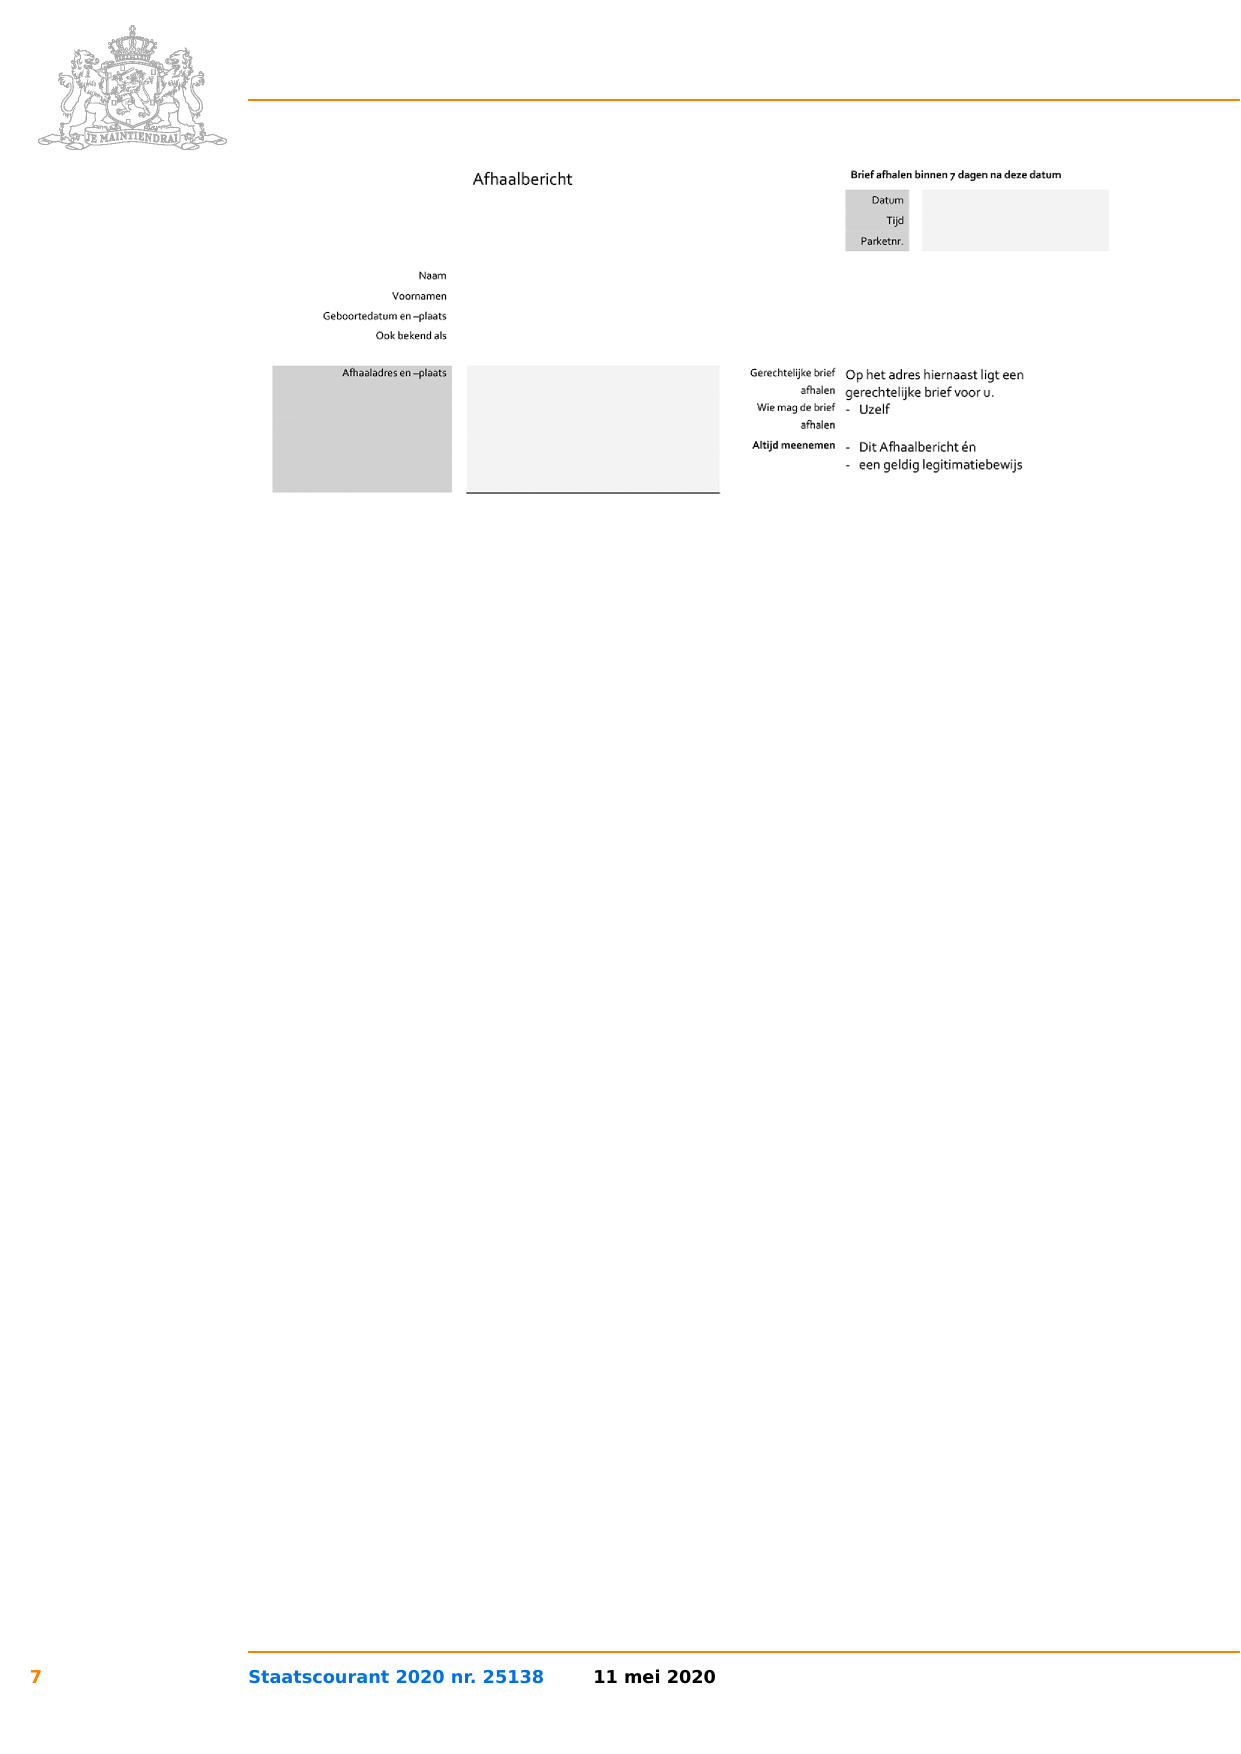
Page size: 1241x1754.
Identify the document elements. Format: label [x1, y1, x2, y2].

picture [248, 151, 1134, 1103]
picture [38, 25, 227, 150]
